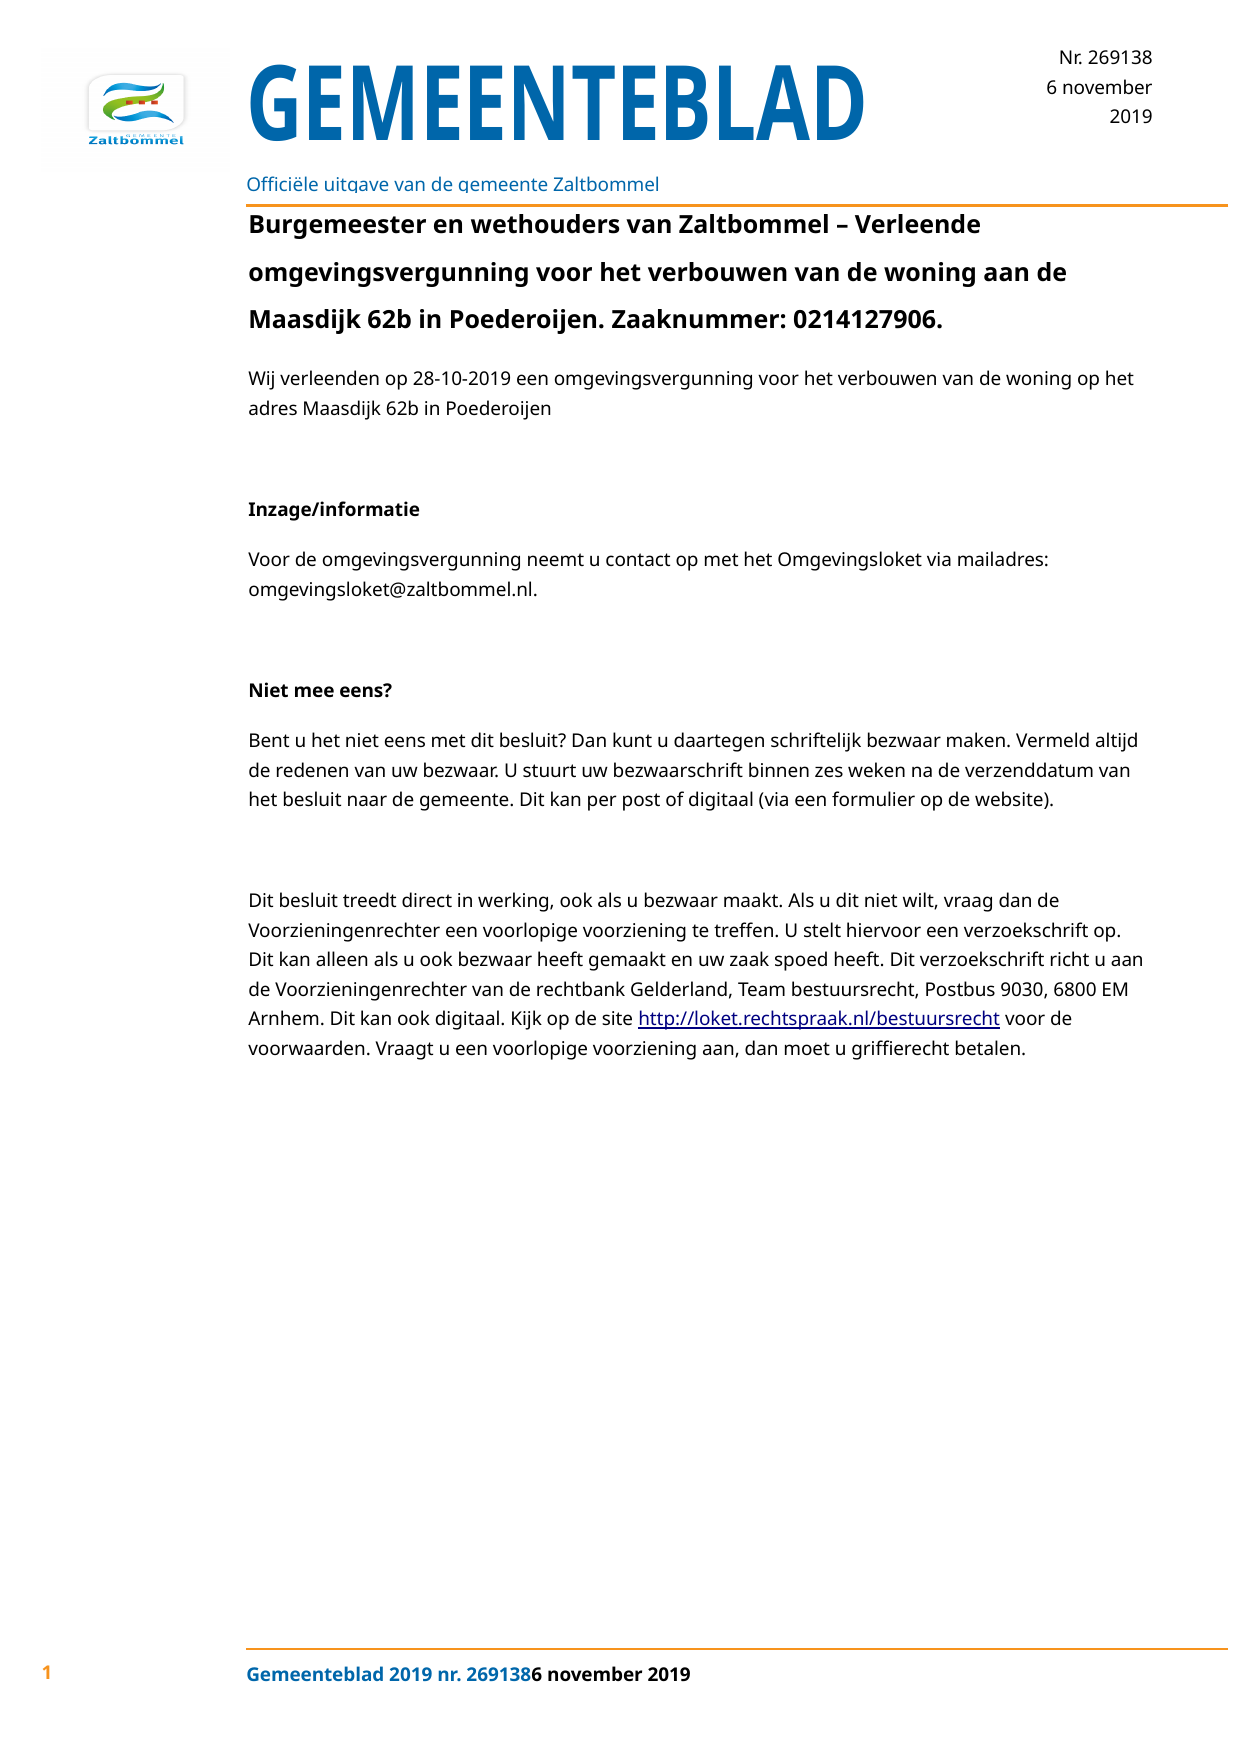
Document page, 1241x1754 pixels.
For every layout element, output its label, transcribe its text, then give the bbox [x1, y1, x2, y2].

text Wij verleenden op 28-10-2019 een omgevingsvergunning voor het verbouwen van de woning op het adres Maasdijk 62b in Poederoijen [248, 366, 1152, 421]
text Burgemeester en wethouders van Zaltbommel – Verleende omgevingsvergunning voor het verbouwen van de woning aan de Maasdijk 62b in Poederoijen. Zaaknummer: 0214127906. [248, 207, 1152, 336]
picture [41, 47, 231, 172]
text Dit besluit treedt direct in werking, ook als u bezwaar maakt. Als u dit niet wilt, vraag dan de Voorzieningenrechter een voorlopige voorziening te treffen. U stelt hiervoor een verzoekschrift op. Dit kan alleen als u ook bezwaar heeft gemaakt en uw zaak spoed heeft. Dit verzoekschrift richt u aan de Voorzieningenrechter van de rechtbank Gelderland, Team bestuursrecht, Postbus 9030, 6800 EM Arnhem. Dit kan ook digitaal. Kijk op de site http://loket.rechtspraak.nl/bestuursrecht voor de voorwaarden. Vraagt u een voorlopige voorziening aan, dan moet u griffierecht betalen. [248, 887, 1152, 1061]
text Bent u het niet eens met dit besluit? Dan kunt u daartegen schriftelijk bezwaar maken. Vermeld altijd de redenen van uw bezwaar. U stuurt uw bezwaarschrift binnen zes weken na de verzenddatum van het besluit naar de gemeente. Dit kan per post of digitaal (via een formulier op de website). [248, 727, 1152, 812]
text Voor de omgevingsvergunning neemt u contact op met het Omgevingsloket via mailadres: omgevingsloket@zaltbommel.nl. [248, 546, 1152, 602]
text Niet mee eens? [248, 677, 1152, 702]
text Inzage/informatie [248, 496, 1152, 522]
